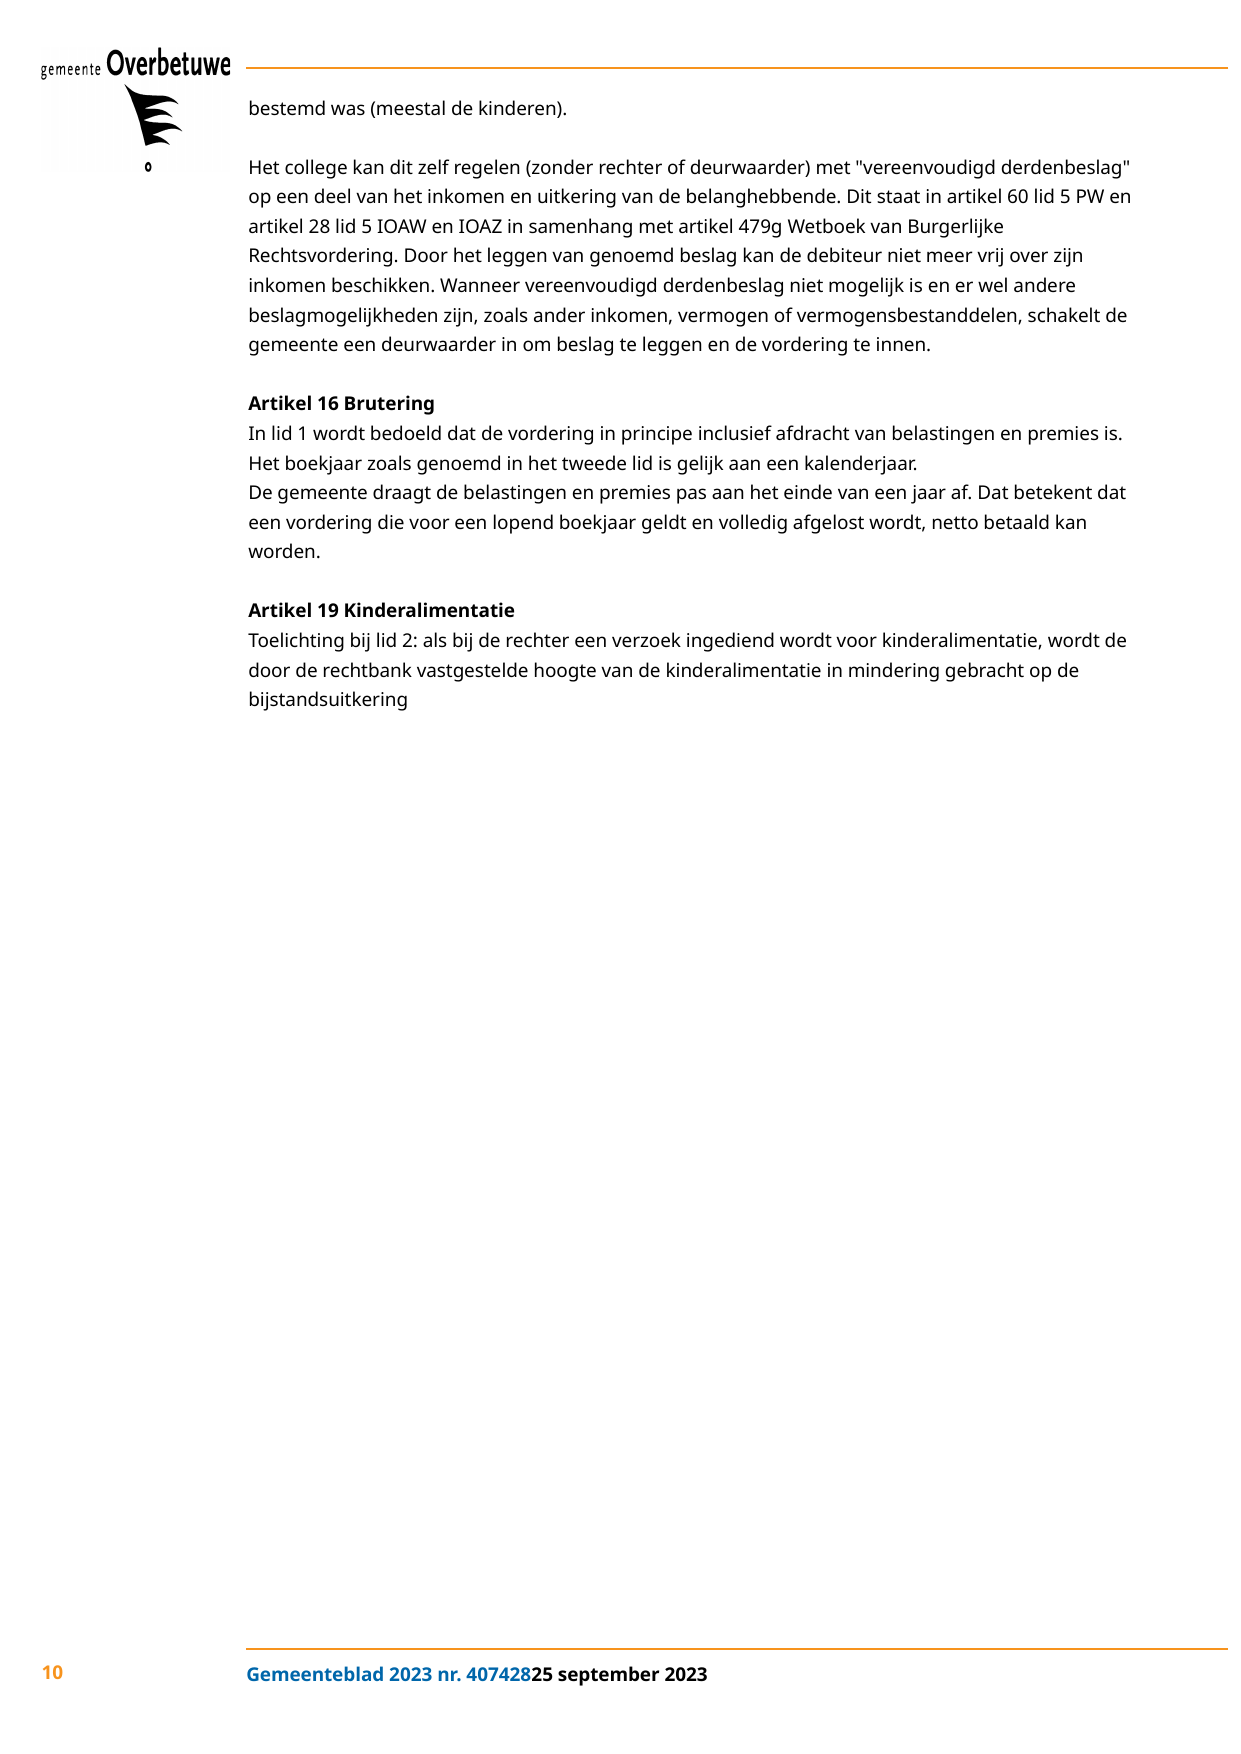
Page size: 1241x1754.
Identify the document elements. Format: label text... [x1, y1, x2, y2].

picture [41, 47, 231, 172]
text In lid 1 wordt bedoeld dat de vordering in principe inclusief afdracht van belastingen en premies is. [248, 420, 1152, 446]
text Het college kan dit zelf regelen (zonder rechter of deurwaarder) met "vereenvoudigd derdenbeslag" op een deel van het inkomen en uitkering van de belanghebbende. Dit staat in artikel 60 lid 5 PW en artikel 28 lid 5 IOAW en IOAZ in samenhang met artikel 479g Wetboek van Burgerlijke Rechtsvordering. Door het leggen van genoemd beslag kan de debiteur niet meer vrij over zijn inkomen beschikken. Wanneer vereenvoudigd derdenbeslag niet mogelijk is en er wel andere beslagmogelijkheden zijn, zoals ander inkomen, vermogen of vermogensbestanddelen, schakelt de gemeente een deurwaarder in om beslag te leggen en de vordering te innen. [248, 154, 1152, 357]
text Artikel 16 Brutering [248, 391, 1152, 416]
text bestemd was (meestal de kinderen). [248, 95, 1152, 121]
text Artikel 19 Kinderalimentatie [248, 598, 1152, 623]
text Het boekjaar zoals genoemd in het tweede lid is gelijk aan een kalenderjaar. [248, 450, 1152, 476]
text Toelichting bij lid 2: als bij de rechter een verzoek ingediend wordt voor kinderalimentatie, wordt de door de rechtbank vastgestelde hoogte van de kinderalimentatie in mindering gebracht op de bijstandsuitkering [248, 627, 1152, 712]
text De gemeente draagt de belastingen en premies pas aan het einde van een jaar af. Dat betekent dat een vordering die voor een lopend boekjaar geldt en volledig afgelost wordt, netto betaald kan worden. [248, 479, 1152, 564]
